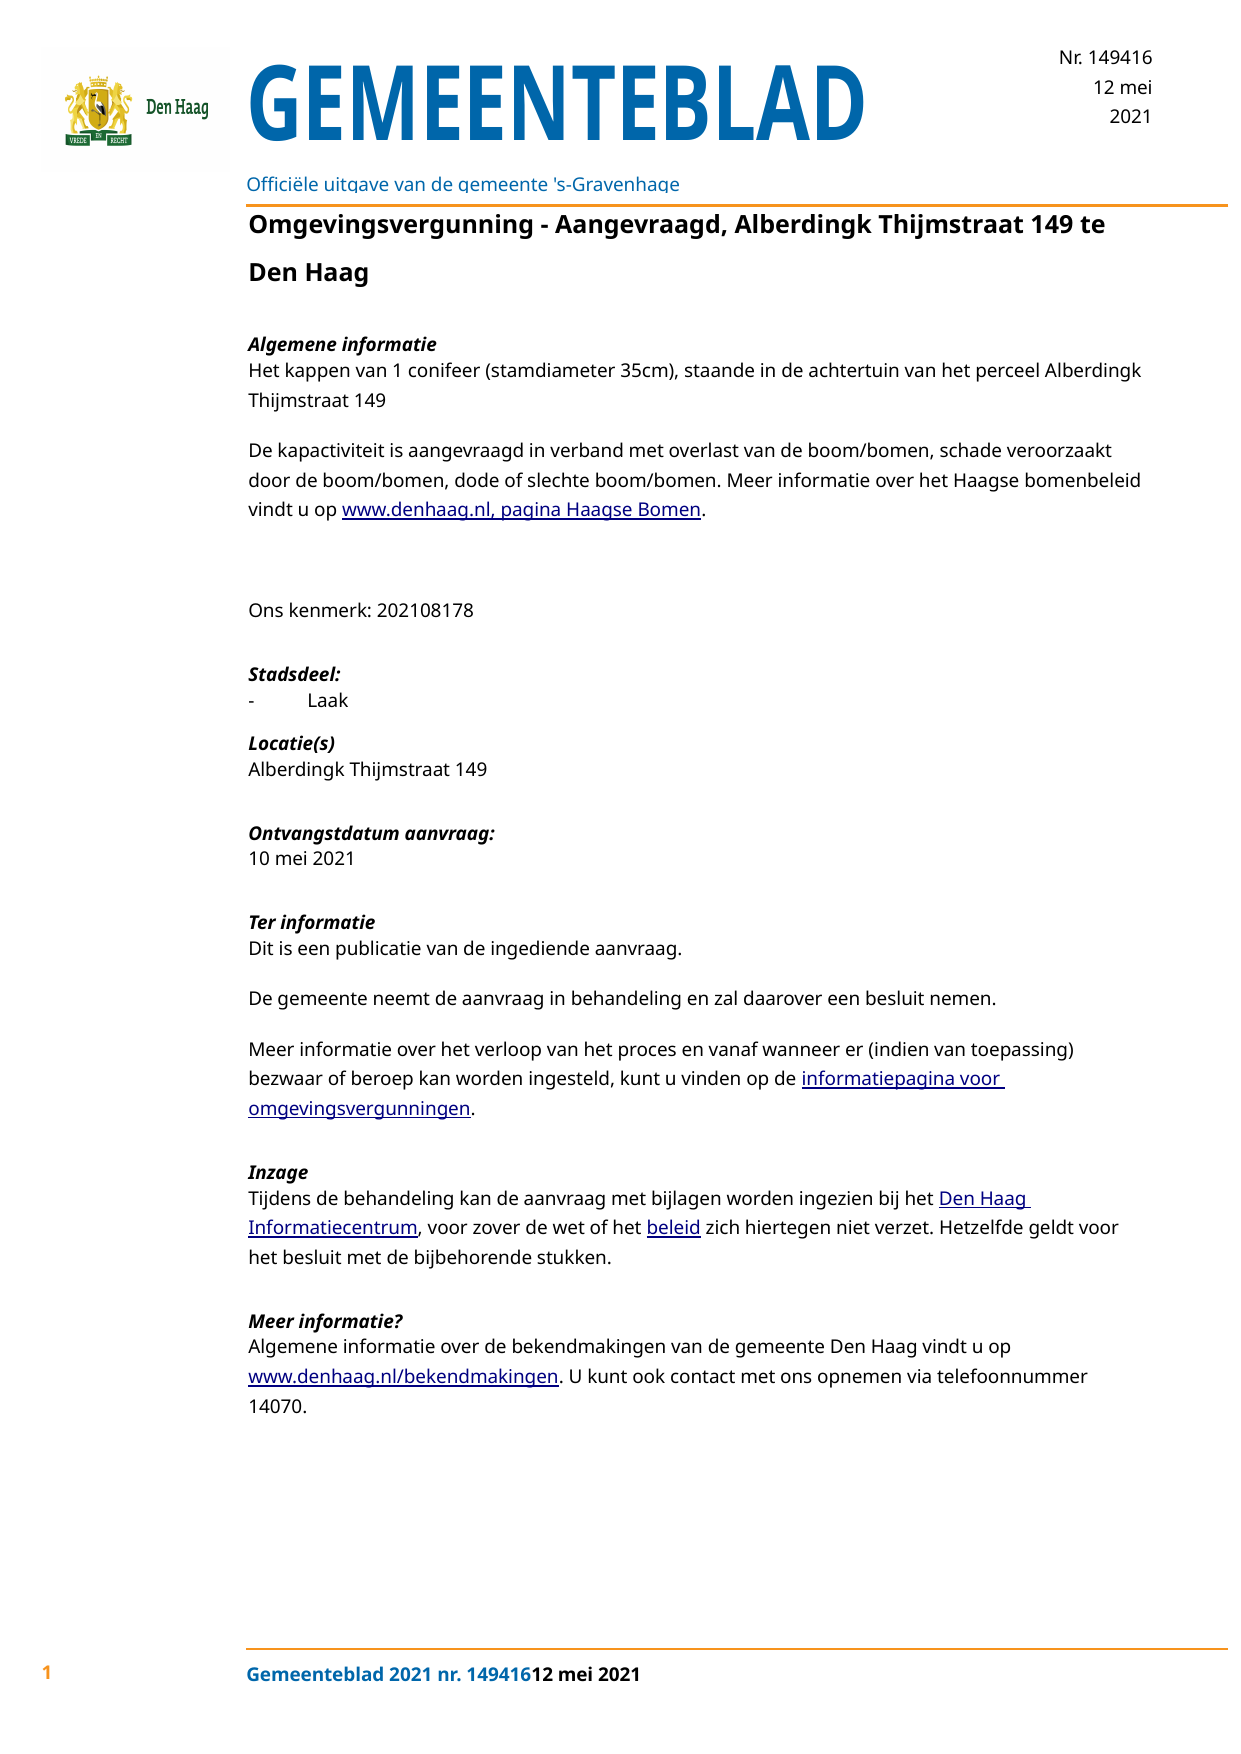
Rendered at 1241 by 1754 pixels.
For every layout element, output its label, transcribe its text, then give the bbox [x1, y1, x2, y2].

text Omgevingsvergunning - Aangevraagd, Alberdingk Thijmstraat 149 te Den Haag [248, 207, 1152, 288]
text Algemene informatie over de bekendmakingen van de gemeente Den Haag vindt u op www.denhaag.nl/bekendmakingen. U kunt ook contact met ons opnemen via telefoonnummer 14070. [248, 1334, 1152, 1418]
text Ons kenmerk: 202108178 [248, 597, 1152, 623]
text Locatie(s) [248, 730, 1152, 756]
text Ontvangstdatum aanvraag: [248, 820, 1152, 845]
text Het kappen van 1 conifeer (stamdiameter 35cm), staande in de achtertuin van het perceel Alberdingk Thijmstraat 149 [248, 357, 1152, 412]
text Dit is een publicatie van de ingediende aanvraag. [248, 935, 1152, 961]
text Inzage [248, 1159, 1152, 1185]
text 10 mei 2021 [248, 845, 1152, 871]
text De gemeente neemt de aanvraag in behandeling en zal daarover een besluit nemen. [248, 986, 1152, 1011]
text Meer informatie? [248, 1308, 1152, 1334]
text Meer informatie over het verloop van het proces en vanaf wanneer er (indien van toepassing) bezwaar of beroep kan worden ingesteld, kunt u vinden op de informatiepagina voor omgevingsvergunningen. [248, 1036, 1152, 1121]
list Laak [248, 687, 1152, 713]
text Ter informatie [248, 909, 1152, 935]
text De kapactiviteit is aangevraagd in verband met overlast van de boom/bomen, schade veroorzaakt door de boom/bomen, dode of slechte boom/bomen. Meer informatie over het Haagse bomenbeleid vindt u op www.denhaag.nl, pagina Haagse Bomen. [248, 437, 1152, 522]
text Algemene informatie [248, 331, 1152, 357]
picture [41, 47, 231, 172]
text Alberdingk Thijmstraat 149 [248, 756, 1152, 781]
text Tijdens de behandeling kan de aanvraag met bijlagen worden ingezien bij het Den Haag Informatiecentrum, voor zover de wet of het beleid zich hiertegen niet verzet. Hetzelfde geldt voor het besluit met de bijbehorende stukken. [248, 1185, 1152, 1270]
text Stadsdeel: [248, 661, 1152, 687]
